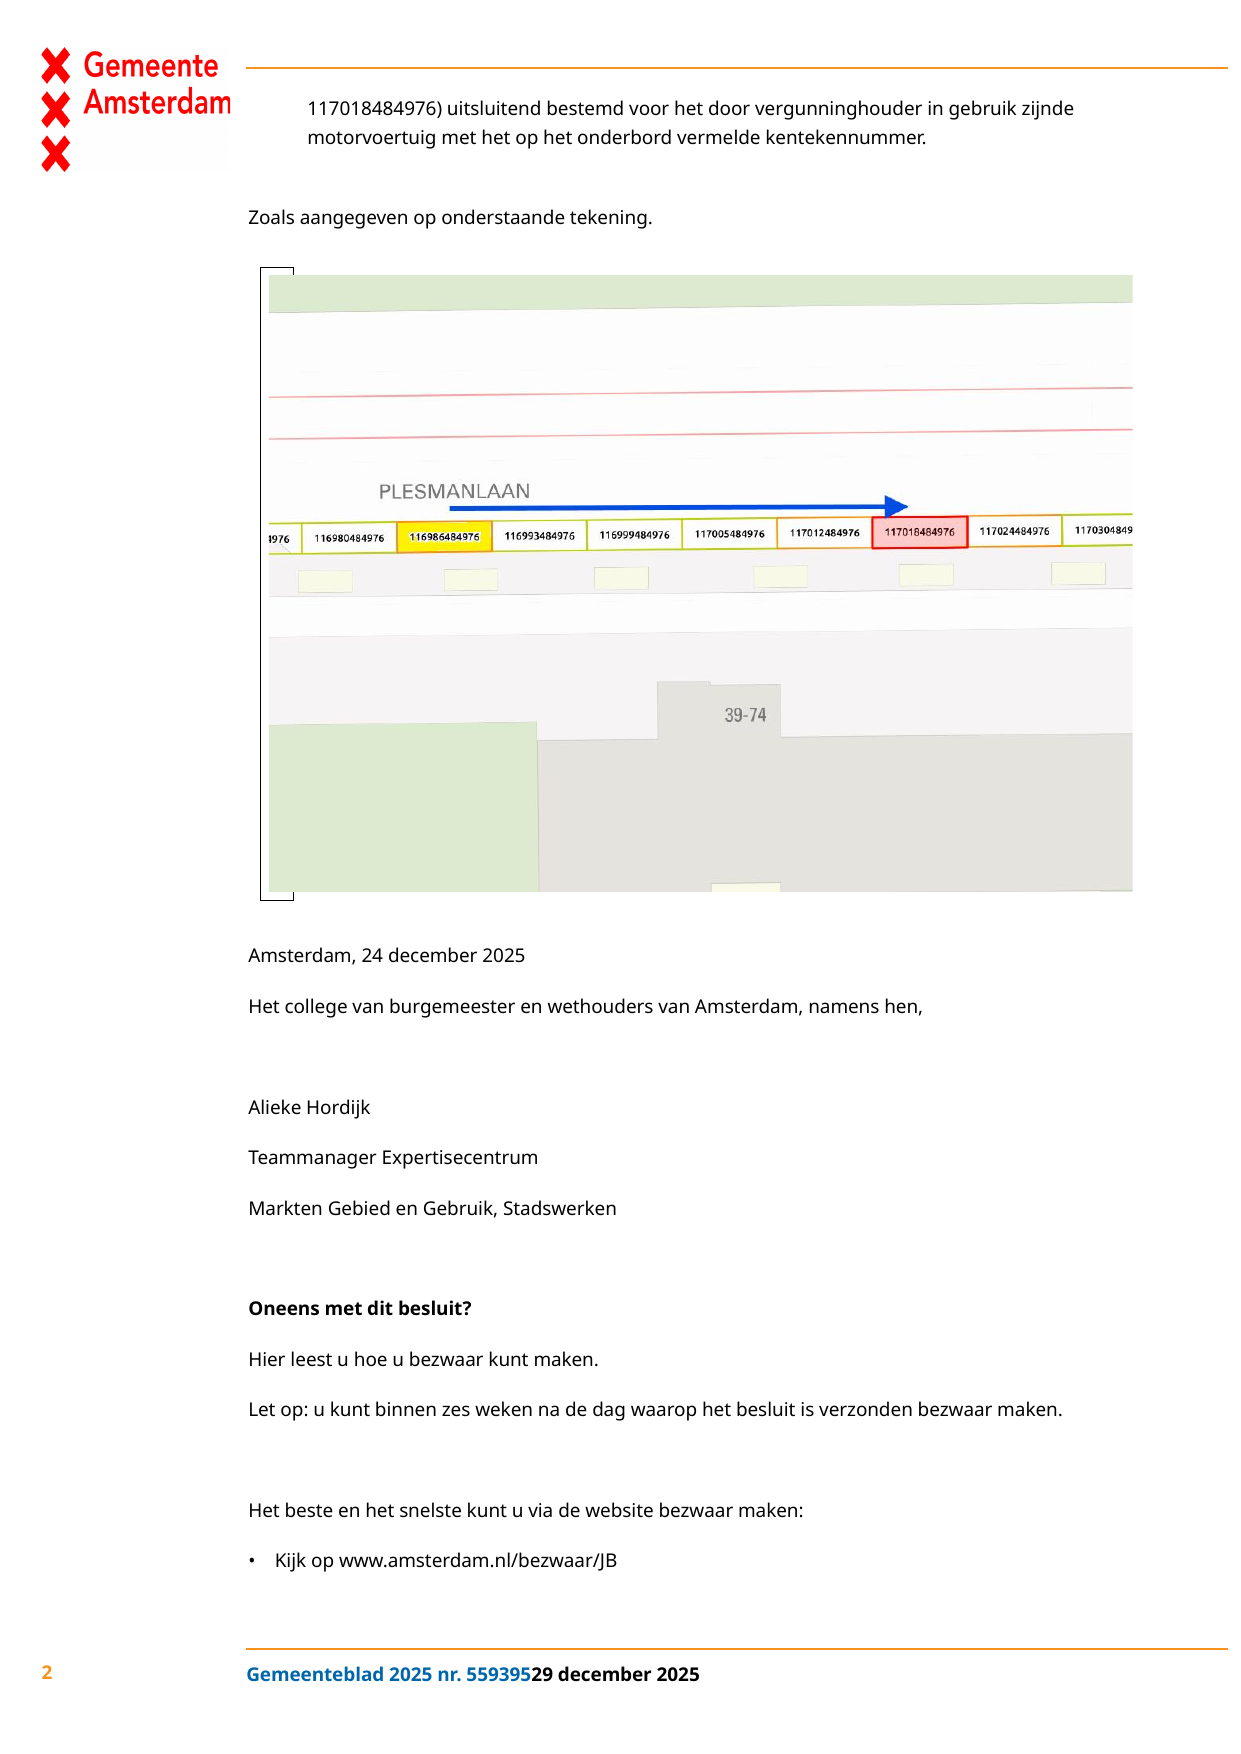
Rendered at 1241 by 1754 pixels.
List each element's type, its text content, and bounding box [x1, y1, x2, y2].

text • Kijk op www.amsterdam.nl/bezwaar/JB [248, 1548, 1152, 1573]
text Het beste en het snelste kunt u via de website bezwaar maken: [248, 1497, 1152, 1523]
text Amsterdam, 24 december 2025 [248, 943, 1152, 968]
text Zoals aangegeven op onderstaande tekening. [248, 204, 1152, 230]
picture [41, 47, 231, 172]
text Hier leest u hoe u bezwaar kunt maken. [248, 1346, 1152, 1372]
list 117018484976) uitsluitend bestemd voor het door vergunninghouder in gebruik zijnde motorvoertuig met het op het onderbord vermelde kentekennummer. [248, 95, 1152, 150]
text Alieke Hordijk [248, 1094, 1152, 1120]
text Markten Gebied en Gebruik, Stadswerken [248, 1195, 1152, 1221]
text Oneens met dit besluit? [248, 1296, 1152, 1321]
text Teammanager Expertisecentrum [248, 1144, 1152, 1170]
text Het college van burgemeester en wethouders van Amsterdam, namens hen, [248, 993, 1152, 1019]
picture [268, 275, 1133, 892]
text Let op: u kunt binnen zes weken na de dag waarop het besluit is verzonden bezwaar maken. [248, 1396, 1152, 1422]
